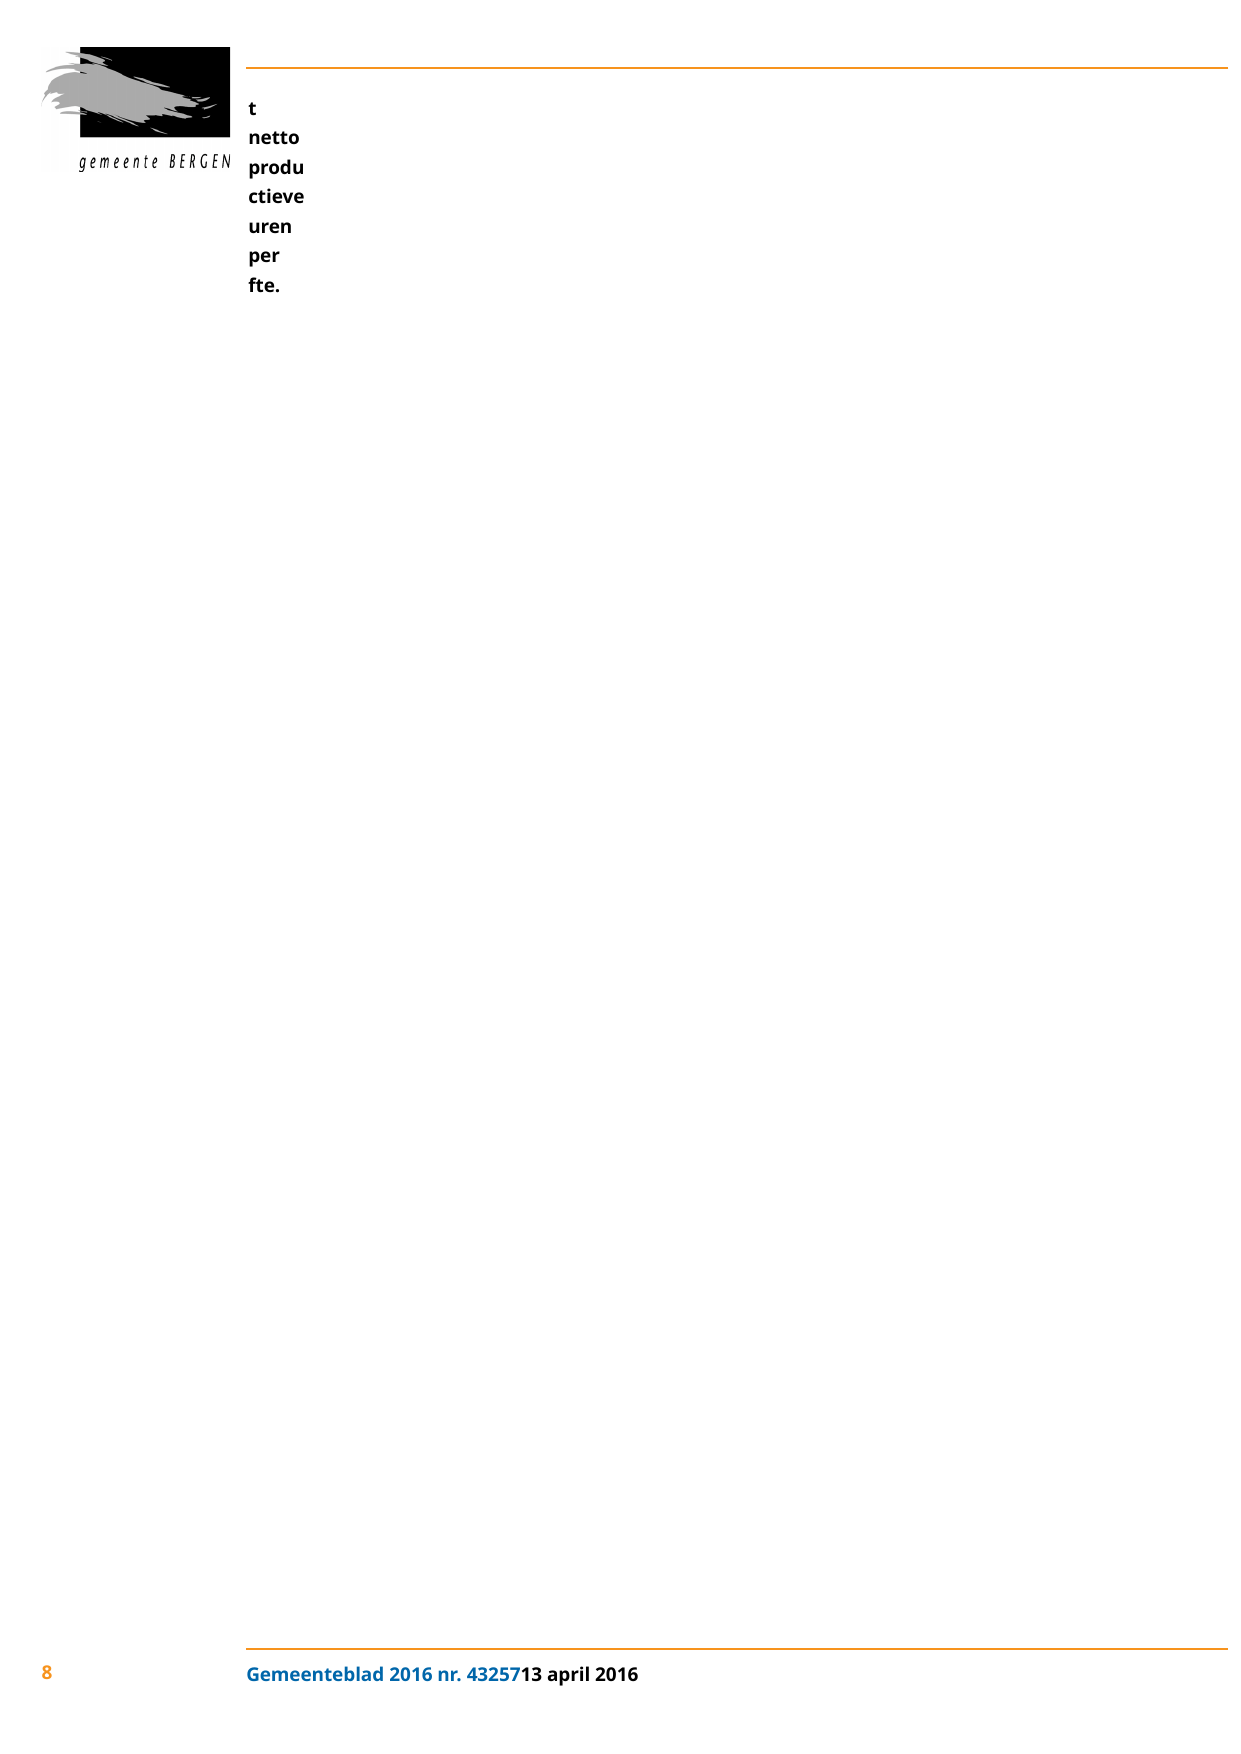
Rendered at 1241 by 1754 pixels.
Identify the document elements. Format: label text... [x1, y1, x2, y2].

table_cell [1023, 95, 1087, 298]
picture [41, 47, 231, 172]
table_cell [1087, 95, 1152, 298]
table_cell [635, 95, 700, 298]
table_cell [764, 95, 829, 298]
table_cell [829, 95, 893, 298]
table_cell [442, 95, 506, 298]
table_cell [313, 95, 377, 298]
table_cell [506, 95, 571, 298]
table_cell [377, 95, 442, 298]
table_cell t netto productieve uren per fte. [248, 95, 312, 298]
table_cell [894, 95, 958, 298]
table_cell [958, 95, 1022, 298]
table_cell [700, 95, 764, 298]
table_cell [571, 95, 635, 298]
